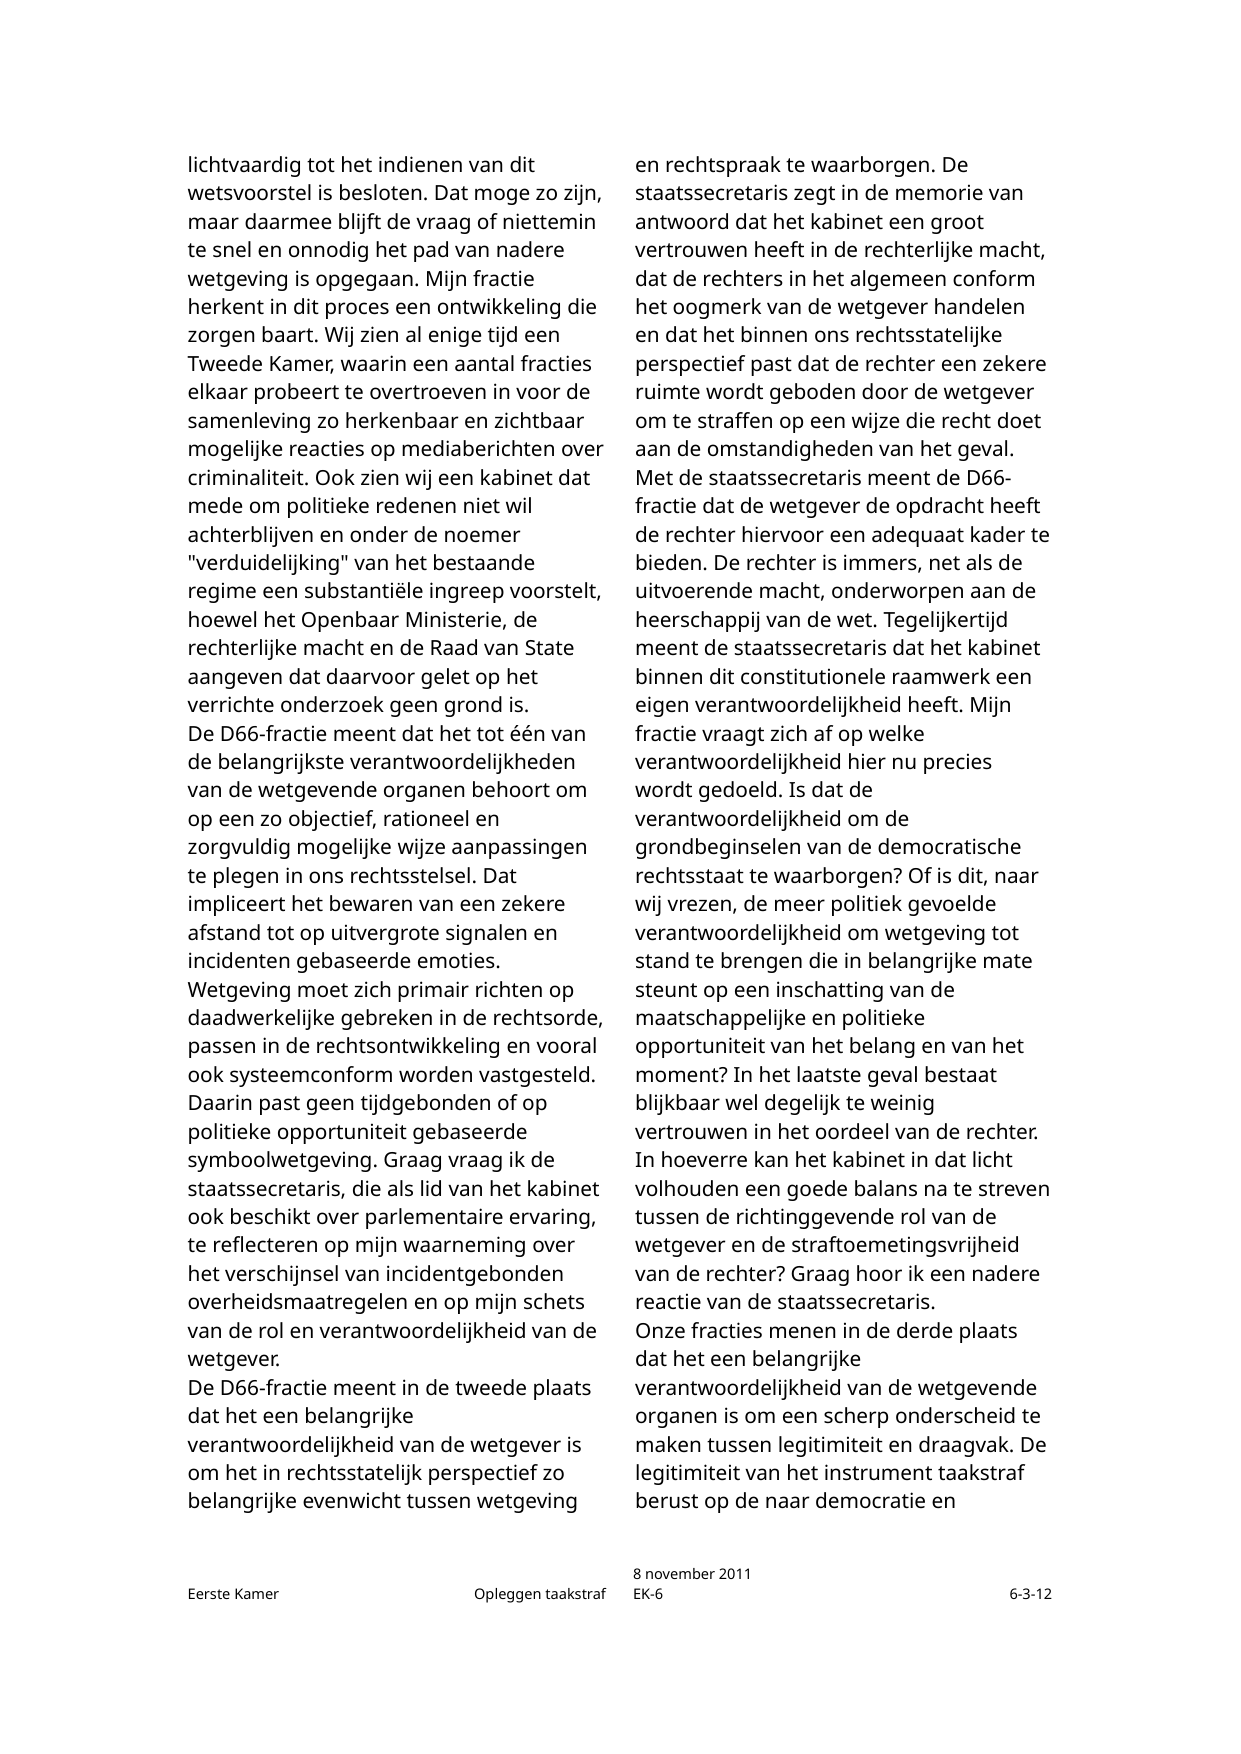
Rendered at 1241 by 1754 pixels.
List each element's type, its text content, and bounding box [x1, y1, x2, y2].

text en rechtspraak te waarborgen. De staatssecretaris zegt in de memorie van antwoord dat het kabinet een groot vertrouwen heeft in de rechterlijke macht, dat de rechters in het algemeen conform het oogmerk van de wetgever handelen en dat het binnen ons rechtsstatelijke perspectief past dat de rechter een zekere ruimte wordt geboden door de wetgever om te straffen op een wijze die recht doet aan de omstandigheden van het geval. Met de staatssecretaris meent de D66-fractie dat de wetgever de opdracht heeft de rechter hiervoor een adequaat kader te bieden. De rechter is immers, net als de uitvoerende macht, onderworpen aan de heerschappij van de wet. Tegelijkertijd meent de staatssecretaris dat het kabinet binnen dit constitutionele raamwerk een eigen verantwoordelijkheid heeft. Mijn fractie vraagt zich af op welke verantwoordelijkheid hier nu precies wordt gedoeld. Is dat de verantwoordelijkheid om de grondbeginselen van de democratische rechtsstaat te waarborgen? Of is dit, naar wij vrezen, de meer politiek gevoelde verantwoordelijkheid om wetgeving tot stand te brengen die in belangrijke mate steunt op een inschatting van de maatschappelijke en politieke opportuniteit van het belang en van het moment? In het laatste geval bestaat blijkbaar wel degelijk te weinig vertrouwen in het oordeel van de rechter. In hoeverre kan het kabinet in dat licht volhouden een goede balans na te streven tussen de richtinggevende rol van de wetgever en de straftoemetingsvrijheid van de rechter? Graag hoor ik een nadere reactie van de staatssecretaris. [635, 150, 1053, 1316]
text De D66-fractie meent in de tweede plaats dat het een belangrijke verantwoordelijkheid van de wetgever is om het in rechtsstatelijk perspectief zo belangrijke evenwicht tussen wetgeving [187, 1373, 605, 1515]
text De D66-fractie meent dat het tot één van de belangrijkste verantwoordelijkheden van de wetgevende organen behoort om op een zo objectief, rationeel en zorgvuldig mogelijke wijze aanpassingen te plegen in ons rechtsstelsel. Dat impliceert het bewaren van een zekere afstand tot op uitvergrote signalen en incidenten gebaseerde emoties. Wetgeving moet zich primair richten op daadwerkelijke gebreken in de rechtsorde, passen in de rechtsontwikkeling en vooral ook systeemconform worden vastgesteld. Daarin past geen tijdgebonden of op politieke opportuniteit gebaseerde symboolwetgeving. Graag vraag ik de staatssecretaris, die als lid van het kabinet ook beschikt over parlementaire ervaring, te reflecteren op mijn waarneming over het verschijnsel van incidentgebonden overheidsmaatregelen en op mijn schets van de rol en verantwoordelijkheid van de wetgever. [187, 719, 605, 1373]
text lichtvaardig tot het indienen van dit wetsvoorstel is besloten. Dat moge zo zijn, maar daarmee blijft de vraag of niettemin te snel en onnodig het pad van nadere wetgeving is opgegaan. Mijn fractie herkent in dit proces een ontwikkeling die zorgen baart. Wij zien al enige tijd een Tweede Kamer, waarin een aantal fracties elkaar probeert te overtroeven in voor de samenleving zo herkenbaar en zichtbaar mogelijke reacties op mediaberichten over criminaliteit. Ook zien wij een kabinet dat mede om politieke redenen niet wil achterblijven en onder de noemer "verduidelijking" van het bestaande regime een substantiële ingreep voorstelt, hoewel het Openbaar Ministerie, de rechterlijke macht en de Raad van State aangeven dat daarvoor gelet op het verrichte onderzoek geen grond is. [187, 150, 605, 719]
text Onze fracties menen in de derde plaats dat het een belangrijke verantwoordelijkheid van de wetgevende organen is om een scherp onderscheid te maken tussen legitimiteit en draagvak. De legitimiteit van het instrument taakstraf berust op de naar democratie en [635, 1316, 1053, 1515]
